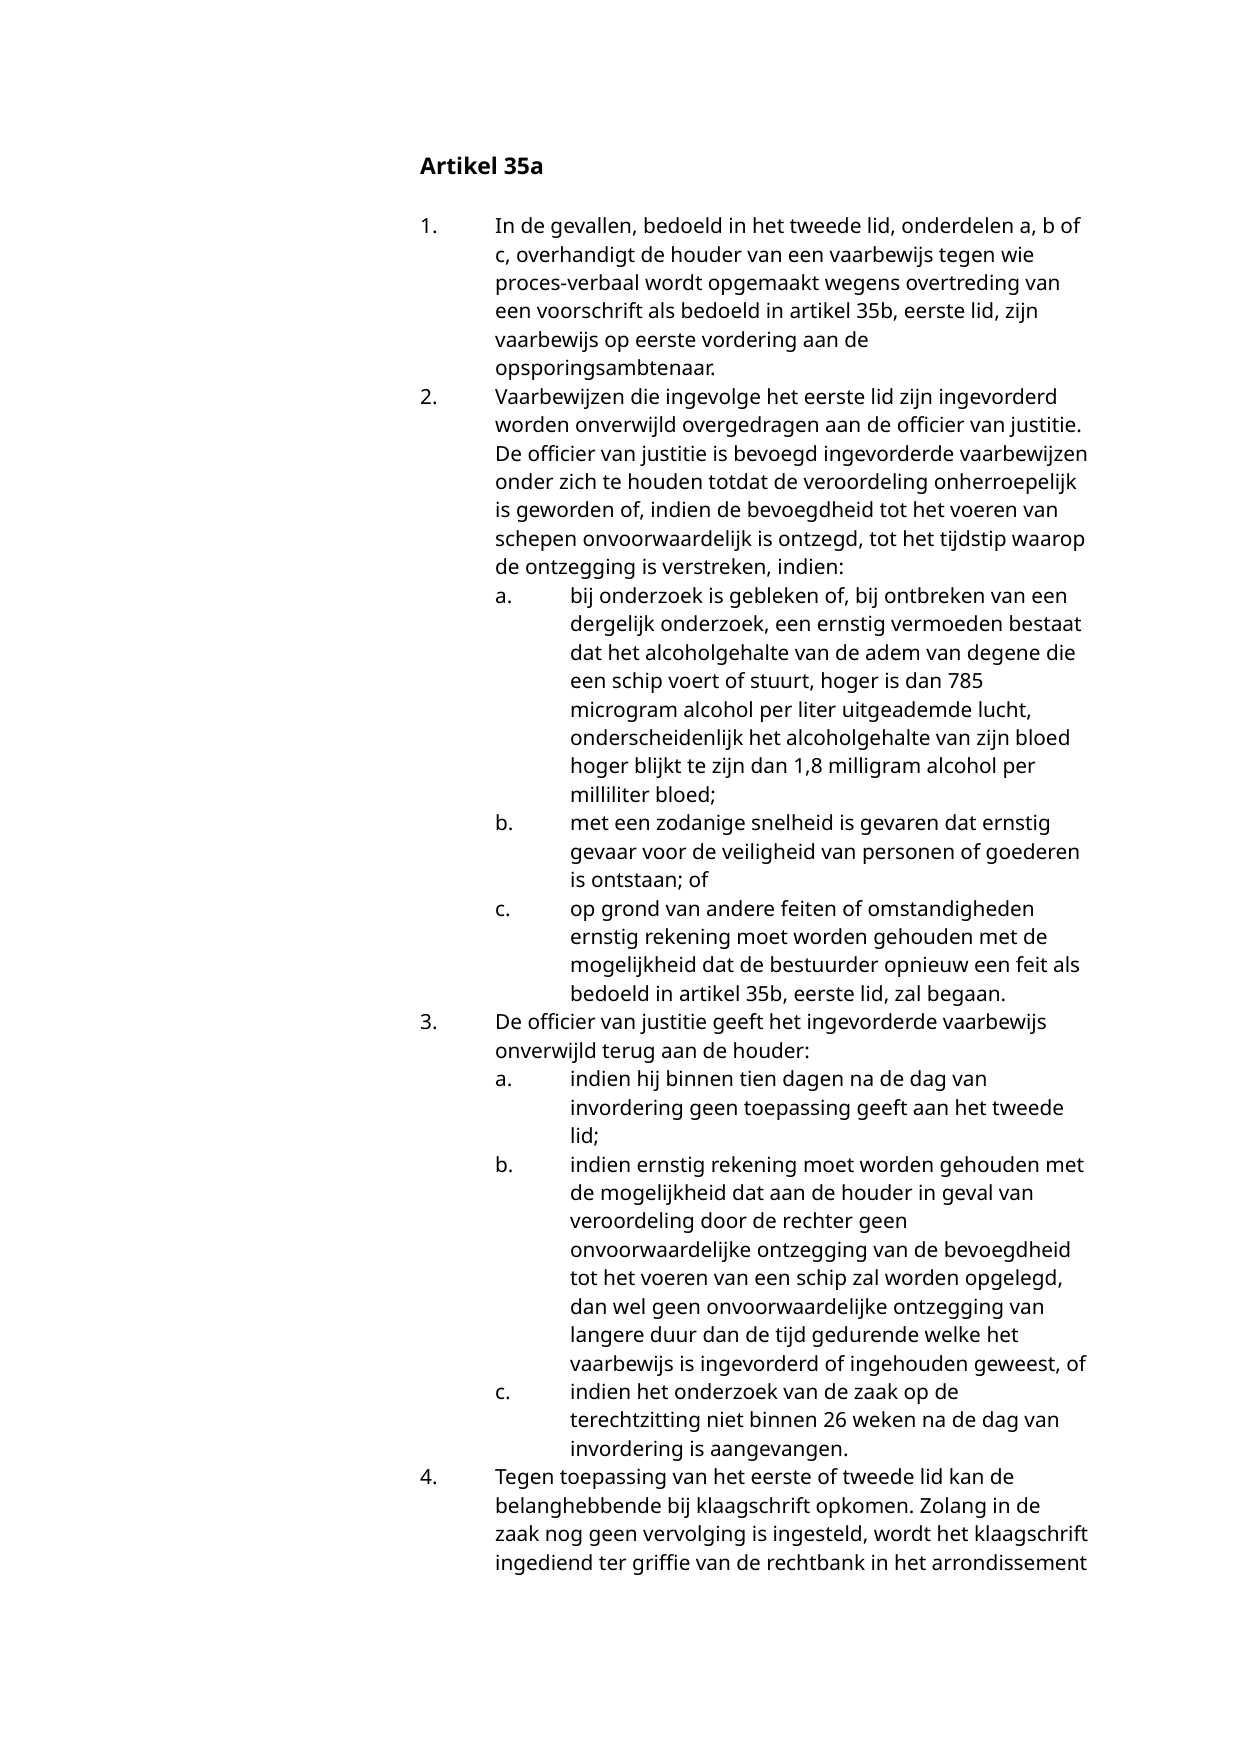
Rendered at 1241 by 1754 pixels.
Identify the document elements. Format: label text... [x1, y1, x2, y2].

list indien het onderzoek van de zaak op de terechtzitting niet binnen 26 weken na de dag van invordering is aangevangen. [495, 1377, 1090, 1462]
list indien hij binnen tien dagen na de dag van invordering geen toepassing geeft aan het tweede lid; [495, 1064, 1090, 1150]
list Tegen toepassing van het eerste of tweede lid kan de belanghebbende bij klaagschrift opkomen. Zolang in de zaak nog geen vervolging is ingesteld, wordt het klaagschrift ingediend ter griffie van de rechtbank in het arrondissement [420, 1462, 1090, 1576]
list Vaarbewijzen die ingevolge het eerste lid zijn ingevorderd worden onverwijld overgedragen aan de officier van justitie. De officier van justitie is bevoegd ingevorderde vaarbewijzen onder zich te houden totdat de veroordeling onherroepelijk is geworden of, indien de bevoegdheid tot het voeren van schepen onvoorwaardelijk is ontzegd, tot het tijdstip waarop de ontzegging is verstreken, indien: [420, 382, 1090, 581]
list met een zodanige snelheid is gevaren dat ernstig gevaar voor de veiligheid van personen of goederen is ontstaan; of [495, 808, 1090, 894]
list In de gevallen, bedoeld in het tweede lid, onderdelen a, b of c, overhandigt de houder van een vaarbewijs tegen wie proces-verbaal wordt opgemaakt wegens overtreding van een voorschrift als bedoeld in artikel 35b, eerste lid, zijn vaarbewijs op eerste vordering aan de opsporingsambtenaar. [420, 211, 1090, 382]
list bij onderzoek is gebleken of, bij ontbreken van een dergelijk onderzoek, een ernstig vermoeden bestaat dat het alcoholgehalte van de adem van degene die een schip voert of stuurt, hoger is dan 785 microgram alcohol per liter uitgeademde lucht, onderscheidenlijk het alcoholgehalte van zijn bloed hoger blijkt te zijn dan 1,8 milligram alcohol per milliliter bloed; [495, 581, 1090, 808]
list indien ernstig rekening moet worden gehouden met de mogelijkheid dat aan de houder in geval van veroordeling door de rechter geen onvoorwaardelijke ontzegging van de bevoegdheid tot het voeren van een schip zal worden opgelegd, dan wel geen onvoorwaardelijke ontzegging van langere duur dan de tijd gedurende welke het vaarbewijs is ingevorderd of ingehouden geweest, of [495, 1150, 1090, 1377]
subtitle Artikel 35a [420, 150, 1090, 181]
list op grond van andere feiten of omstandigheden ernstig rekening moet worden gehouden met de mogelijkheid dat de bestuurder opnieuw een feit als bedoeld in artikel 35b, eerste lid, zal begaan. [495, 894, 1090, 1007]
list De officier van justitie geeft het ingevorderde vaarbewijs onverwijld terug aan de houder: [420, 1007, 1090, 1064]
